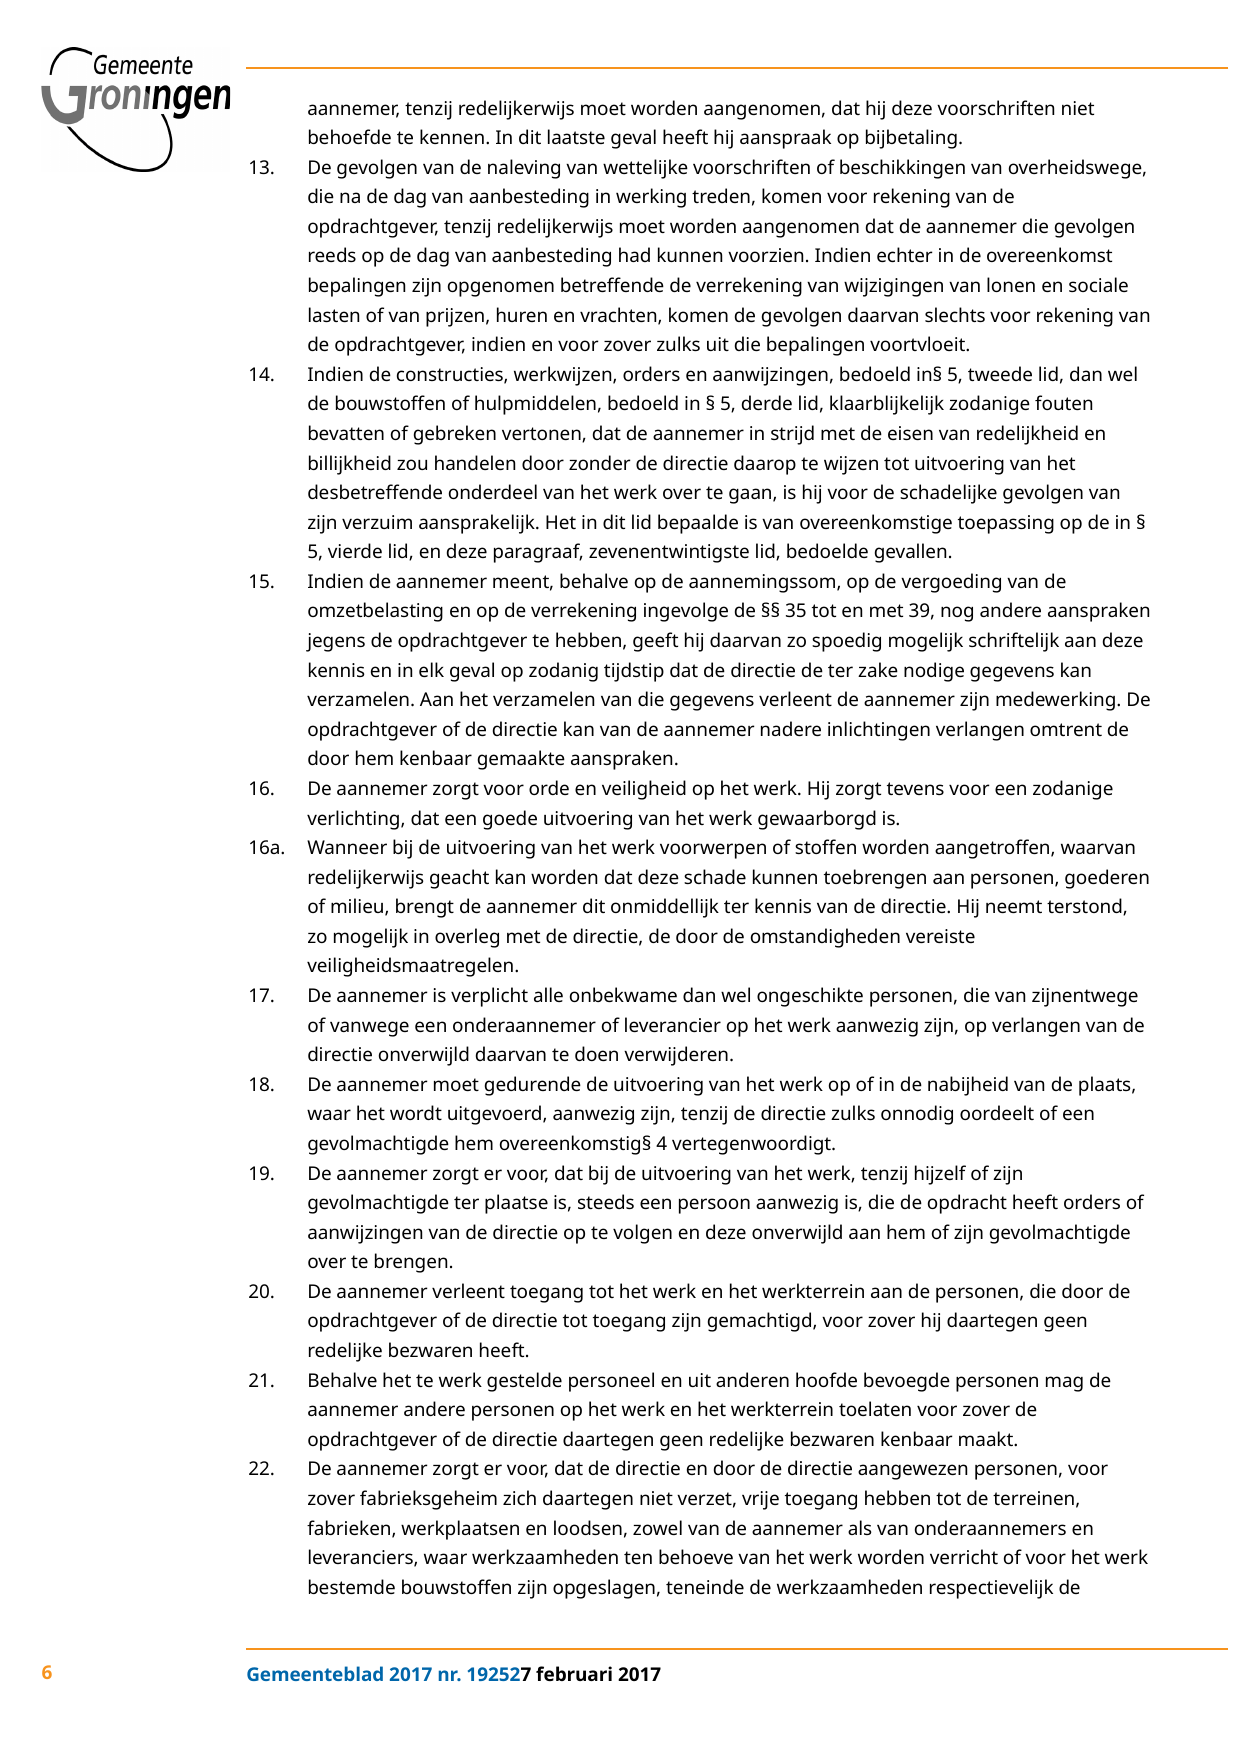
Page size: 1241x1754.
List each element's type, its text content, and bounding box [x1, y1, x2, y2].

picture [41, 47, 231, 172]
list De aannemer verleent toegang tot het werk en het werkterrein aan de personen, die door de opdrachtgever of de directie tot toegang zijn gemachtigd, voor zover hij daartegen geen redelijke bezwaren heeft. [248, 1278, 1152, 1363]
list De aannemer is verplicht alle onbekwame dan wel ongeschikte personen, die van zijnentwege of vanwege een onderaannemer of leverancier op het werk aanwezig zijn, op verlangen van de directie onverwijld daarvan te doen verwijderen. [248, 982, 1152, 1067]
list Wanneer bij de uitvoering van het werk voorwerpen of stoffen worden aangetroffen, waarvan redelijkerwijs geacht kan worden dat deze schade kunnen toebrengen aan personen, goederen of milieu, brengt de aannemer dit onmiddellijk ter kennis van de directie. Hij neemt terstond, zo mogelijk in overleg met de directie, de door de omstandigheden vereiste veiligheidsmaatregelen. [248, 834, 1152, 978]
list De aannemer moet gedurende de uitvoering van het werk op of in de nabijheid van de plaats, waar het wordt uitgevoerd, aanwezig zijn, tenzij de directie zulks onnodig oordeelt of een gevolmachtigde hem overeenkomstig§ 4 vertegenwoordigt. [248, 1071, 1152, 1156]
list De aannemer zorgt er voor, dat bij de uitvoering van het werk, tenzij hijzelf of zijn gevolmachtigde ter plaatse is, steeds een persoon aanwezig is, die de opdracht heeft orders of aanwijzingen van de directie op te volgen en deze onverwijld aan hem of zijn gevolmachtigde over te brengen. [248, 1160, 1152, 1274]
list De aannemer zorgt er voor, dat de directie en door de directie aangewezen personen, voor zover fabrieksgeheim zich daartegen niet verzet, vrije toegang hebben tot de terreinen, fabrieken, werkplaatsen en loodsen, zowel van de aannemer als van onderaannemers en leveranciers, waar werkzaamheden ten behoeve van het werk worden verricht of voor het werk bestemde bouwstoffen zijn opgeslagen, teneinde de werkzaamheden respectievelijk de [248, 1456, 1152, 1600]
list Indien de aannemer meent, behalve op de aannemingssom, op de vergoeding van de omzetbelasting en op de verrekening ingevolge de §§ 35 tot en met 39, nog andere aanspraken jegens de opdrachtgever te hebben, geeft hij daarvan zo spoedig mogelijk schriftelijk aan deze kennis en in elk geval op zodanig tijdstip dat de directie de ter zake nodige gegevens kan verzamelen. Aan het verzamelen van die gegevens verleent de aannemer zijn medewerking. De opdrachtgever of de directie kan van de aannemer nadere inlichtingen verlangen omtrent de door hem kenbaar gemaakte aanspraken. [248, 568, 1152, 771]
list Indien de constructies, werkwijzen, orders en aanwijzingen, bedoeld in§ 5, tweede lid, dan wel de bouwstoffen of hulpmiddelen, bedoeld in § 5, derde lid, klaarblijkelijk zodanige fouten bevatten of gebreken vertonen, dat de aannemer in strijd met de eisen van redelijkheid en billijkheid zou handelen door zonder de directie daarop te wijzen tot uitvoering van het desbetreffende onderdeel van het werk over te gaan, is hij voor de schadelijke gevolgen van zijn verzuim aansprakelijk. Het in dit lid bepaalde is van overeenkomstige toepassing op de in § 5, vierde lid, en deze paragraaf, zevenentwintigste lid, bedoelde gevallen. [248, 361, 1152, 564]
list De gevolgen van de naleving van wettelijke voorschriften of beschikkingen van overheidswege, die na de dag van aanbesteding in werking treden, komen voor rekening van de opdrachtgever, tenzij redelijkerwijs moet worden aangenomen dat de aannemer die gevolgen reeds op de dag van aanbesteding had kunnen voorzien. Indien echter in de overeenkomst bepalingen zijn opgenomen betreffende de verrekening van wijzigingen van lonen en sociale lasten of van prijzen, huren en vrachten, komen de gevolgen daarvan slechts voor rekening van de opdrachtgever, indien en voor zover zulks uit die bepalingen voortvloeit. [248, 154, 1152, 357]
list De aannemer zorgt voor orde en veiligheid op het werk. Hij zorgt tevens voor een zodanige verlichting, dat een goede uitvoering van het werk gewaarborgd is. [248, 775, 1152, 831]
list Behalve het te werk gestelde personeel en uit anderen hoofde bevoegde personen mag de aannemer andere personen op het werk en het werkterrein toelaten voor zover de opdrachtgever of de directie daartegen geen redelijke bezwaren kenbaar maakt. [248, 1367, 1152, 1452]
list aannemer, tenzij redelijkerwijs moet worden aangenomen, dat hij deze voorschriften niet behoefde te kennen. In dit laatste geval heeft hij aanspraak op bijbetaling. [248, 95, 1152, 150]
